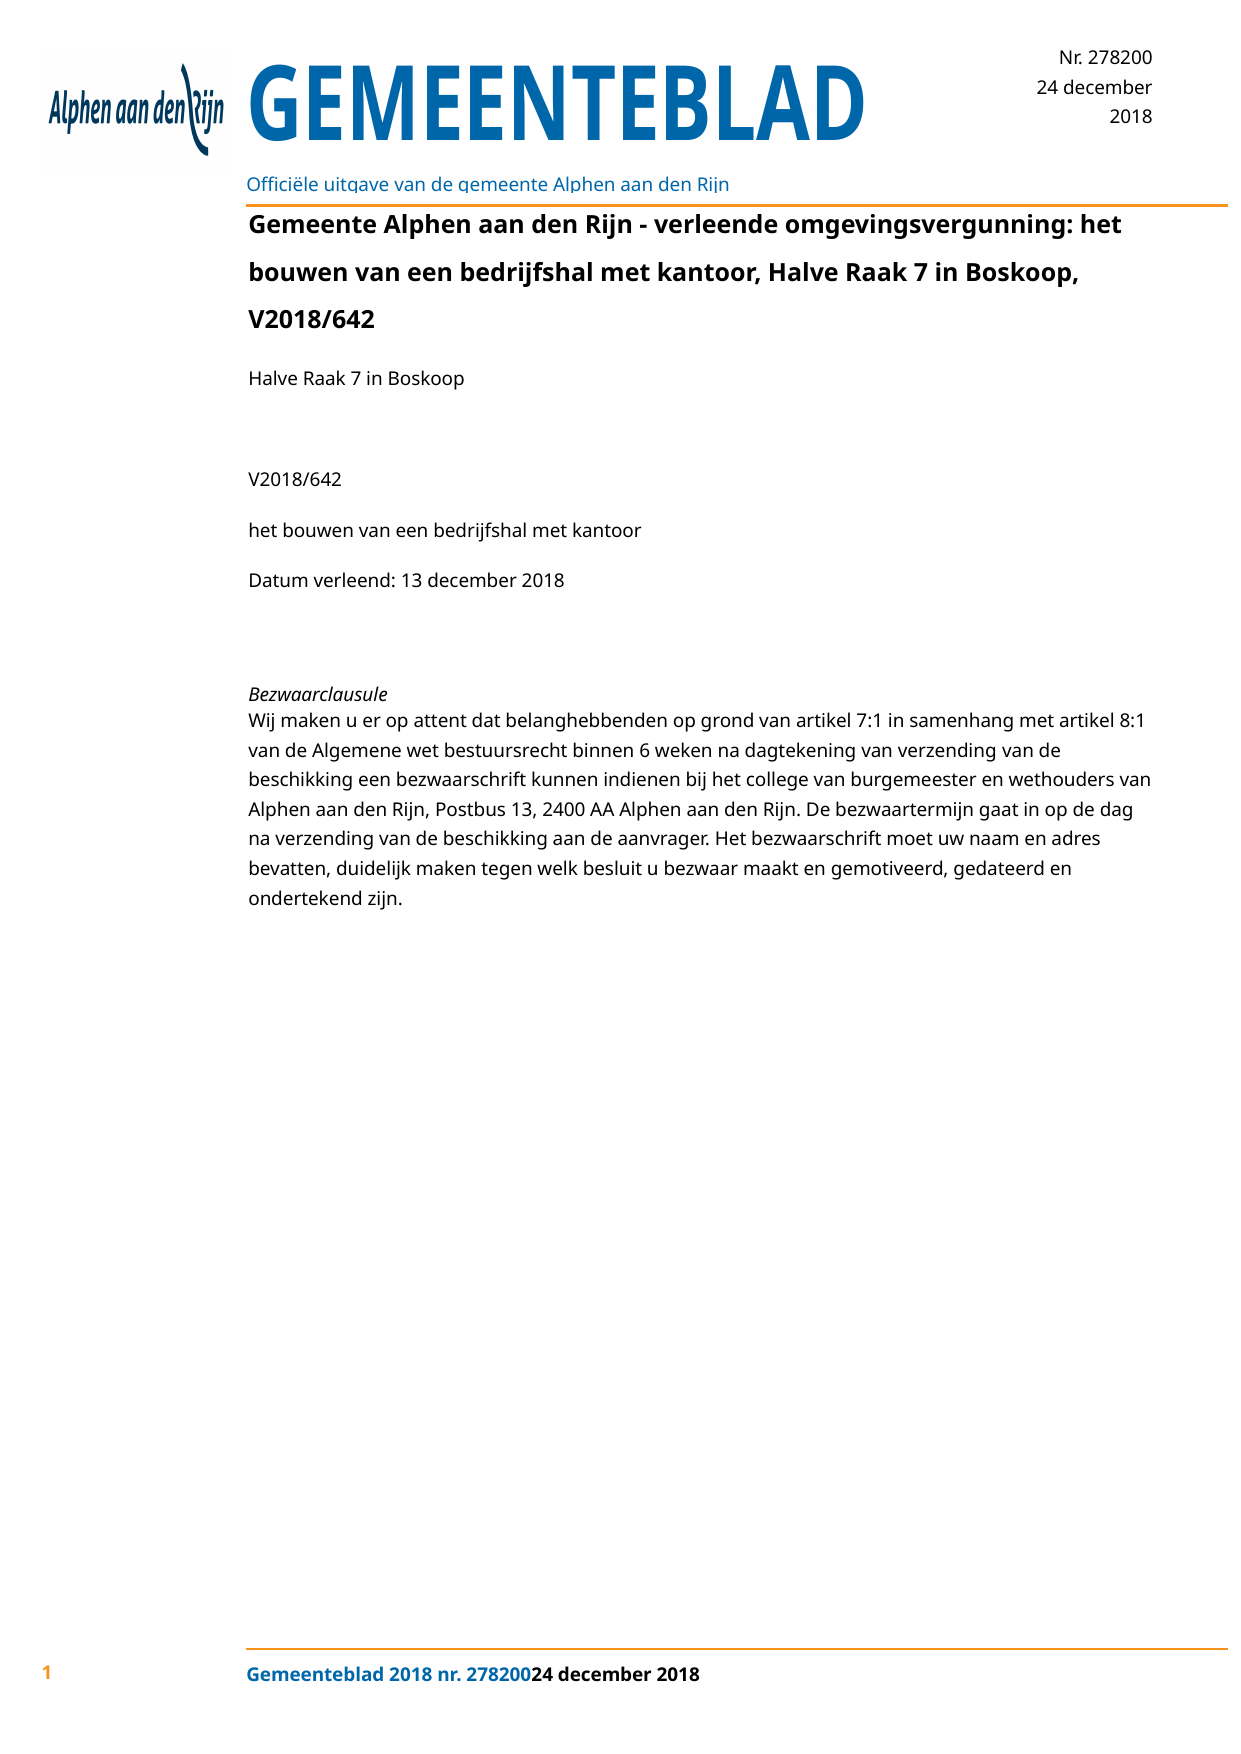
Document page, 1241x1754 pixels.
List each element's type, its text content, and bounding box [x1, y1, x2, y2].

picture [41, 47, 231, 172]
text Bezwaarclausule [248, 682, 1152, 707]
text Gemeente Alphen aan den Rijn - verleende omgevingsvergunning: het bouwen van een bedrijfshal met kantoor, Halve Raak 7 in Boskoop, V2018/642 [248, 207, 1152, 336]
text Wij maken u er op attent dat belanghebbenden op grond van artikel 7:1 in samenhang met artikel 8:1 van de Algemene wet bestuursrecht binnen 6 weken na dagtekening van verzending van de beschikking een bezwaarschrift kunnen indienen bij het college van burgemeester en wethouders van Alphen aan den Rijn, Postbus 13, 2400 AA Alphen aan den Rijn. De bezwaartermijn gaat in op de dag na verzending van de beschikking aan de aanvrager. Het bezwaarschrift moet uw naam en adres bevatten, duidelijk maken tegen welk besluit u bezwaar maakt en gemotiveerd, gedateerd en ondertekend zijn. [248, 707, 1152, 911]
text het bouwen van een bedrijfshal met kantoor [248, 517, 1152, 542]
text V2018/642 [248, 466, 1152, 492]
text Datum verleend: 13 december 2018 [248, 567, 1152, 593]
text Halve Raak 7 in Boskoop [248, 366, 1152, 391]
